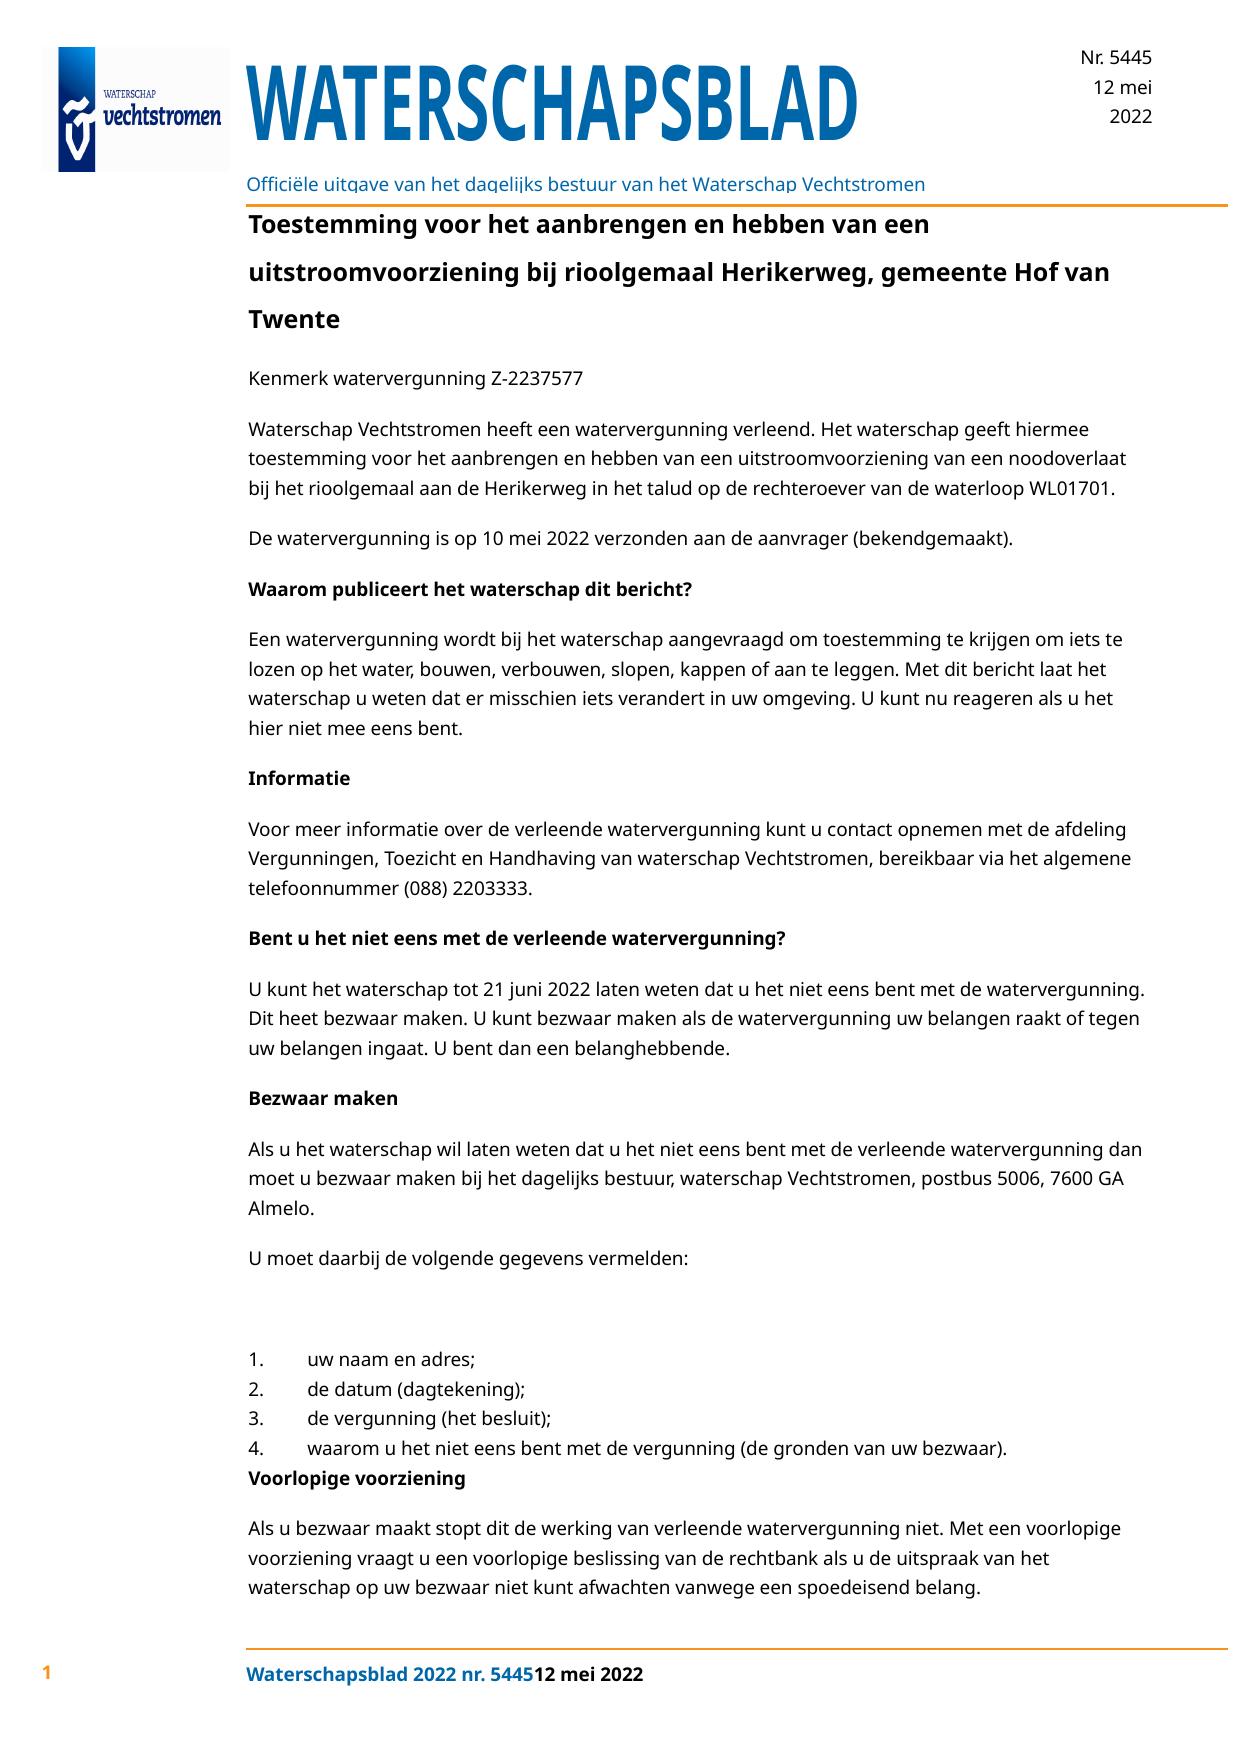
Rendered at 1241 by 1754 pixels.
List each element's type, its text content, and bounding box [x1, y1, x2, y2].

text Een watervergunning wordt bij het waterschap aangevraagd om toestemming te krijgen om iets te lozen op het water, bouwen, verbouwen, slopen, kappen of aan te leggen. Met dit bericht laat het waterschap u weten dat er misschien iets verandert in uw omgeving. U kunt nu reageren als u het hier niet mee eens bent. [248, 626, 1152, 741]
text Bent u het niet eens met de verleende watervergunning? [248, 926, 1152, 951]
text Voorlopige voorziening [248, 1465, 1152, 1490]
text Als u bezwaar maakt stopt dit de werking van verleende watervergunning niet. Met een voorlopige voorziening vraagt u een voorlopige beslissing van de rechtbank als u de uitspraak van het waterschap op uw bezwaar niet kunt afwachten vanwege een spoedeisend belang. [248, 1515, 1152, 1600]
text De watervergunning is op 10 mei 2022 verzonden aan de aanvrager (bekendgemaakt). [248, 526, 1152, 551]
text Waterschap Vechtstromen heeft een watervergunning verleend. Het waterschap geeft hiermee toestemming voor het aanbrengen en hebben van een uitstroomvoorziening van een noodoverlaat bij het rioolgemaal aan de Herikerweg in het talud op de rechteroever van de waterloop WL01701. [248, 416, 1152, 501]
text Informatie [248, 766, 1152, 791]
list waarom u het niet eens bent met de vergunning (de gronden van uw bezwaar). [248, 1435, 1152, 1461]
text Waarom publiceert het waterschap dit bericht? [248, 576, 1152, 602]
text Toestemming voor het aanbrengen en hebben van een uitstroomvoorziening bij rioolgemaal Herikerweg, gemeente Hof van Twente [248, 207, 1152, 336]
text U moet daarbij de volgende gegevens vermelden: [248, 1246, 1152, 1271]
text Voor meer informatie over de verleende watervergunning kunt u contact opnemen met de afdeling Vergunningen, Toezicht en Handhaving van waterschap Vechtstromen, bereikbaar via het algemene telefoonnummer (088) 2203333. [248, 816, 1152, 901]
text Als u het waterschap wil laten weten dat u het niet eens bent met de verleende watervergunning dan moet u bezwaar maken bij het dagelijks bestuur, waterschap Vechtstromen, postbus 5006, 7600 GA Almelo. [248, 1136, 1152, 1221]
list uw naam en adres; [248, 1346, 1152, 1372]
list de datum (dagtekening); [248, 1376, 1152, 1402]
list de vergunning (het besluit); [248, 1406, 1152, 1431]
picture [41, 47, 231, 172]
text U kunt het waterschap tot 21 juni 2022 laten weten dat u het niet eens bent met de watervergunning. Dit heet bezwaar maken. U kunt bezwaar maken als de watervergunning uw belangen raakt of tegen uw belangen ingaat. U bent dan een belanghebbende. [248, 976, 1152, 1061]
text Kenmerk watervergunning Z-2237577 [248, 366, 1152, 391]
text Bezwaar maken [248, 1086, 1152, 1111]
